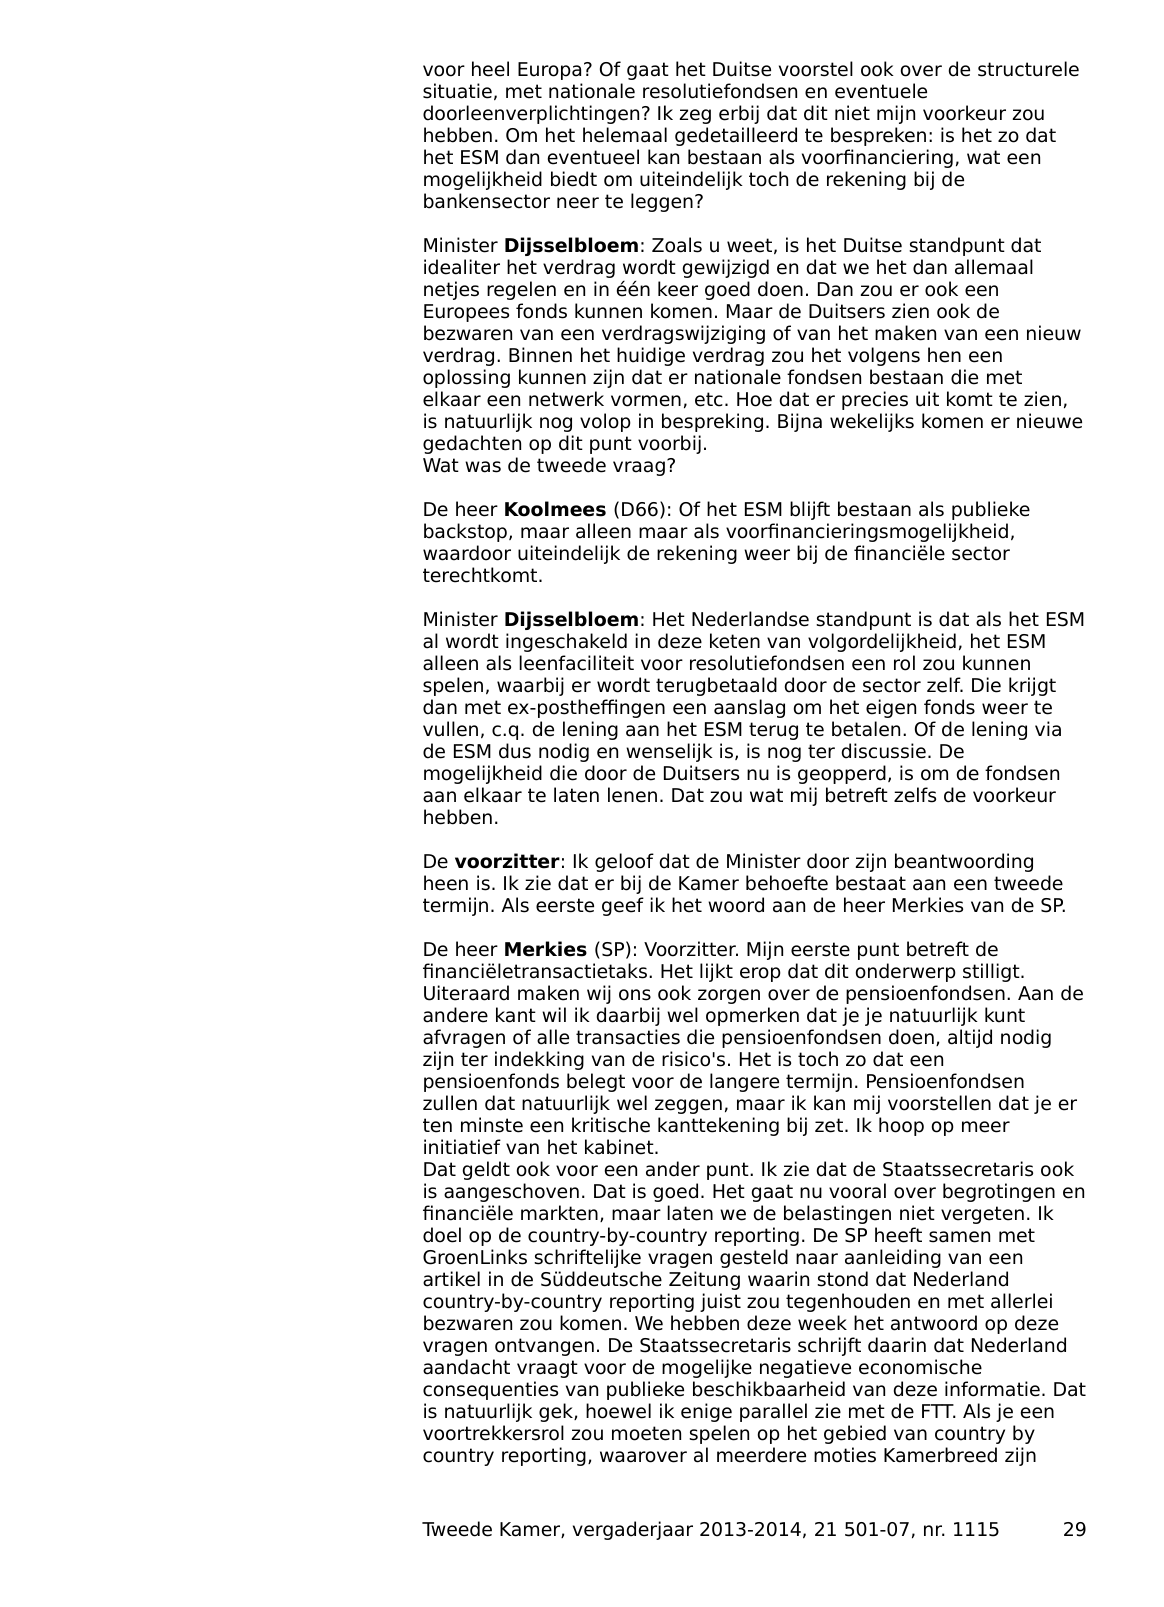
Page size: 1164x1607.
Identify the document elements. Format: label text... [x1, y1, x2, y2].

text voor heel Europa? Of gaat het Duitse voorstel ook over de structurele situatie, met nationale resolutiefondsen en eventuele doorleenverplichtingen? Ik zeg erbij dat dit niet mijn voorkeur zou hebben. Om het helemaal gedetailleerd te bespreken: is het zo dat het ESM dan eventueel kan bestaan als voorfinanciering, wat een mogelijkheid biedt om uiteindelijk toch de rekening bij de bankensector neer te leggen? [422, 59, 1087, 213]
text Minister Dijsselbloem: Zoals u weet, is het Duitse standpunt dat idealiter het verdrag wordt gewijzigd en dat we het dan allemaal netjes regelen en in één keer goed doen. Dan zou er ook een Europees fonds kunnen komen. Maar de Duitsers zien ook de bezwaren van een verdragswijziging of van het maken van een nieuw verdrag. Binnen het huidige verdrag zou het volgens hen een oplossing kunnen zijn dat er nationale fondsen bestaan die met elkaar een netwerk vormen, etc. Hoe dat er precies uit komt te zien, is natuurlijk nog volop in bespreking. Bijna wekelijks komen er nieuwe gedachten op dit punt voorbij. [422, 235, 1087, 455]
text De heer Merkies (SP): Voorzitter. Mijn eerste punt betreft de financiëletransactietaks. Het lijkt erop dat dit onderwerp stilligt. Uiteraard maken wij ons ook zorgen over de pensioenfondsen. Aan de andere kant wil ik daarbij wel opmerken dat je je natuurlijk kunt afvragen of alle transacties die pensioenfondsen doen, altijd nodig zijn ter indekking van de risico's. Het is toch zo dat een pensioenfonds belegt voor de langere termijn. Pensioenfondsen zullen dat natuurlijk wel zeggen, maar ik kan mij voorstellen dat je er ten minste een kritische kanttekening bij zet. Ik hoop op meer initiatief van het kabinet. [422, 939, 1087, 1159]
text Minister Dijsselbloem: Het Nederlandse standpunt is dat als het ESM al wordt ingeschakeld in deze keten van volgordelijkheid, het ESM alleen als leenfaciliteit voor resolutiefondsen een rol zou kunnen spelen, waarbij er wordt terugbetaald door de sector zelf. Die krijgt dan met ex-postheffingen een aanslag om het eigen fonds weer te vullen, c.q. de lening aan het ESM terug te betalen. Of de lening via de ESM dus nodig en wenselijk is, is nog ter discussie. De mogelijkheid die door de Duitsers nu is geopperd, is om de fondsen aan elkaar te laten lenen. Dat zou wat mij betreft zelfs de voorkeur hebben. [422, 609, 1087, 829]
text De voorzitter: Ik geloof dat de Minister door zijn beantwoording heen is. Ik zie dat er bij de Kamer behoefte bestaat aan een tweede termijn. Als eerste geef ik het woord aan de heer Merkies van de SP. [422, 851, 1087, 917]
text De heer Koolmees (D66): Of het ESM blijft bestaan als publieke backstop, maar alleen maar als voorfinancieringsmogelijkheid, waardoor uiteindelijk de rekening weer bij de financiële sector terechtkomt. [422, 499, 1087, 587]
text Wat was de tweede vraag? [422, 455, 1087, 477]
text Dat geldt ook voor een ander punt. Ik zie dat de Staatssecretaris ook is aangeschoven. Dat is goed. Het gaat nu vooral over begrotingen en financiële markten, maar laten we de belastingen niet vergeten. Ik doel op de country-by-country reporting. De SP heeft samen met GroenLinks schriftelijke vragen gesteld naar aanleiding van een artikel in de Süddeutsche Zeitung waarin stond dat Nederland country-by-country reporting juist zou tegenhouden en met allerlei bezwaren zou komen. We hebben deze week het antwoord op deze vragen ontvangen. De Staatssecretaris schrijft daarin dat Nederland aandacht vraagt voor de mogelijke negatieve economische consequenties van publieke beschikbaarheid van deze informatie. Dat is natuurlijk gek, hoewel ik enige parallel zie met de FTT. Als je een voortrekkersrol zou moeten spelen op het gebied van country by country reporting, waarover al meerdere moties Kamerbreed zijn [422, 1159, 1087, 1467]
